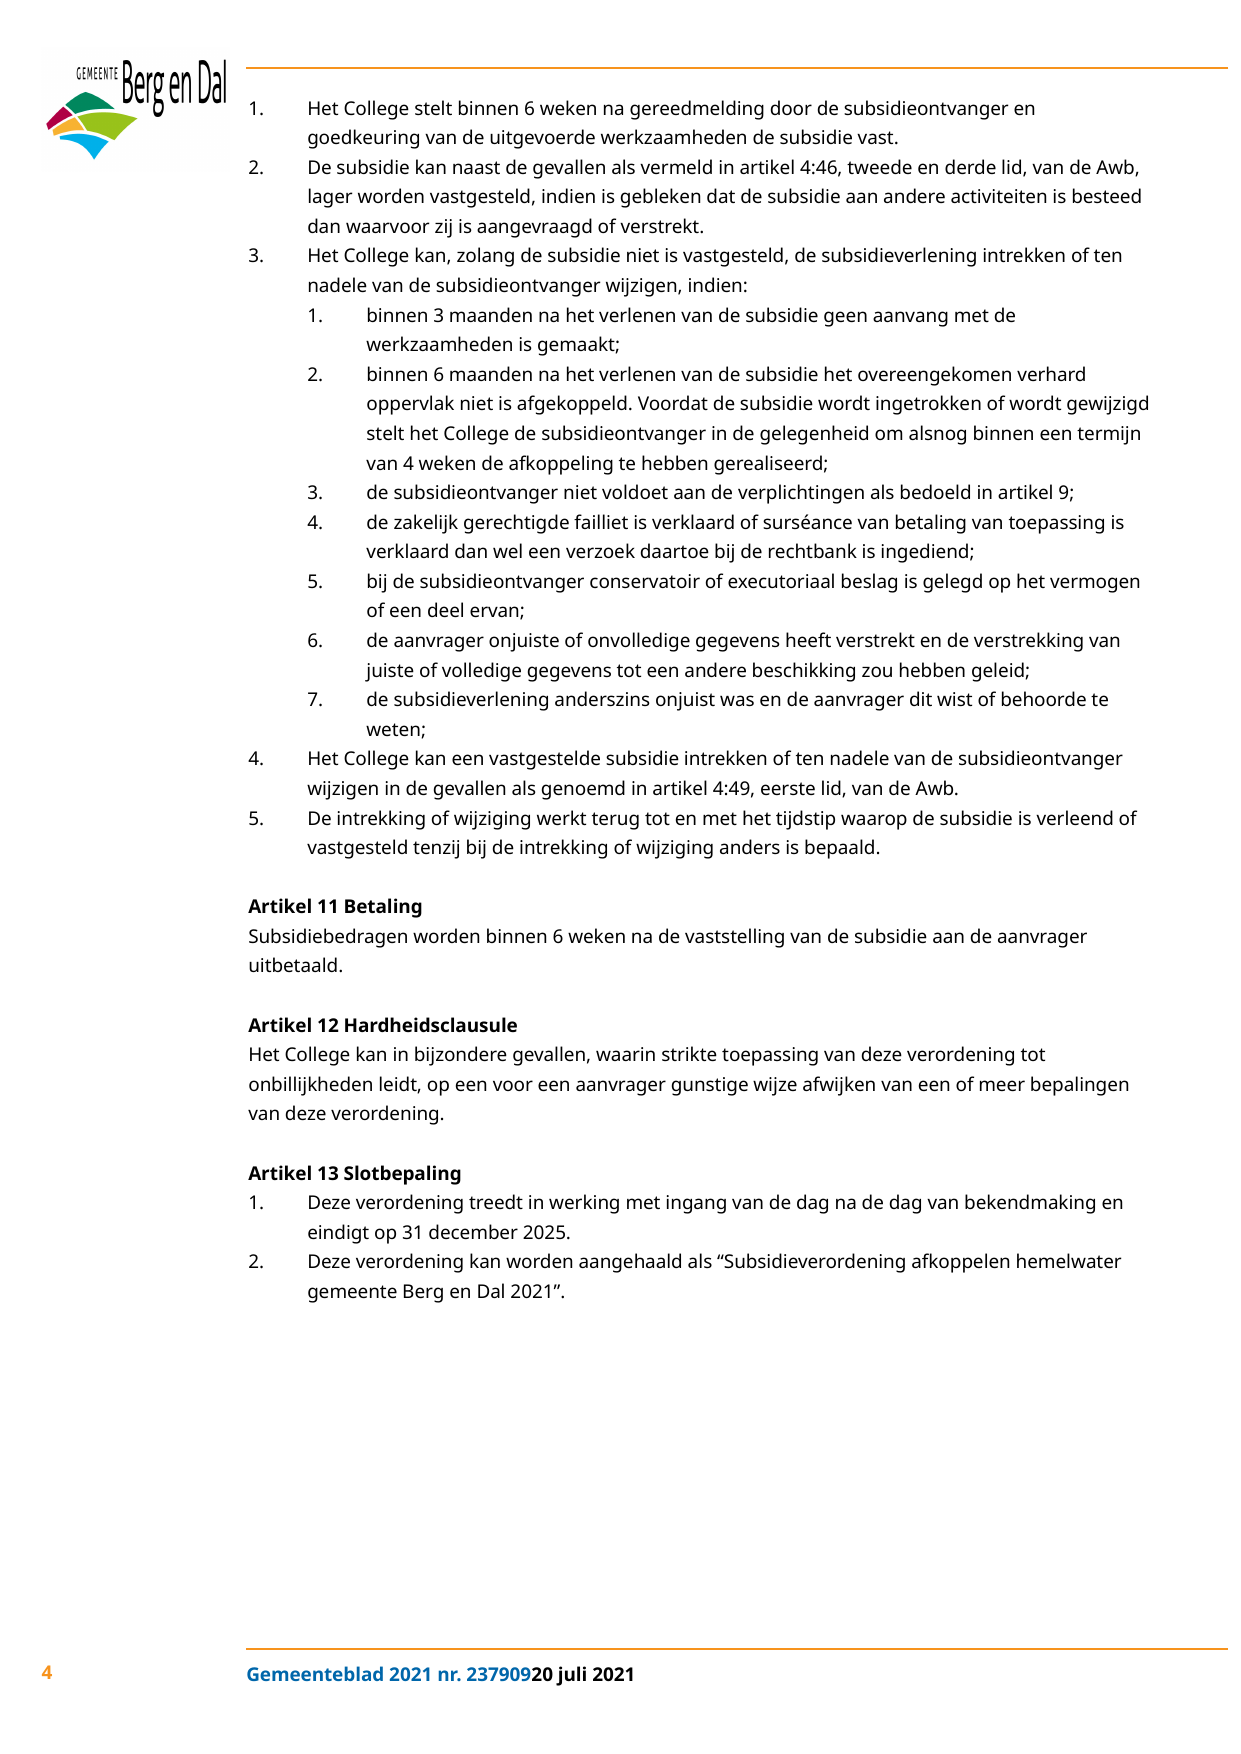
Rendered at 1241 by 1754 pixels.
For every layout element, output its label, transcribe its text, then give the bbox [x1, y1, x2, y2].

list Deze verordening treedt in werking met ingang van de dag na de dag van bekendmaking en eindigt op 31 december 2025. [248, 1189, 1152, 1245]
list Het College kan een vastgestelde subsidie intrekken of ten nadele van de subsidieontvanger wijzigen in de gevallen als genoemd in artikel 4:49, eerste lid, van de Awb. [248, 746, 1152, 801]
text Artikel 13 Slotbepaling [248, 1160, 1152, 1186]
list Deze verordening kan worden aangehaald als “Subsidieverordening afkoppelen hemelwater gemeente Berg en Dal 2021”. [248, 1248, 1152, 1304]
list de subsidieverlening anderszins onjuist was en de aanvrager dit wist of behoorde te weten; [307, 686, 1152, 742]
list binnen 3 maanden na het verlenen van de subsidie geen aanvang met de werkzaamheden is gemaakt; [307, 302, 1152, 357]
list De intrekking of wijziging werkt terug tot en met het tijdstip waarop de subsidie is verleend of vastgesteld tenzij bij de intrekking of wijziging anders is bepaald. [248, 805, 1152, 860]
picture [41, 47, 231, 172]
list Het College stelt binnen 6 weken na gereedmelding door de subsidieontvanger en goedkeuring van de uitgevoerde werkzaamheden de subsidie vast. [248, 95, 1152, 150]
list de aanvrager onjuiste of onvolledige gegevens heeft verstrekt en de verstrekking van juiste of volledige gegevens tot een andere beschikking zou hebben geleid; [307, 627, 1152, 683]
text Artikel 12 Hardheidsclausule [248, 1012, 1152, 1038]
list de zakelijk gerechtigde failliet is verklaard of surséance van betaling van toepassing is verklaard dan wel een verzoek daartoe bij de rechtbank is ingediend; [307, 509, 1152, 564]
text Het College kan in bijzondere gevallen, waarin strikte toepassing van deze verordening tot onbillijkheden leidt, op een voor een aanvrager gunstige wijze afwijken van een of meer bepalingen van deze verordening. [248, 1041, 1152, 1126]
list binnen 6 maanden na het verlenen van de subsidie het overeengekomen verhard oppervlak niet is afgekoppeld. Voordat de subsidie wordt ingetrokken of wordt gewijzigd stelt het College de subsidieontvanger in de gelegenheid om alsnog binnen een termijn van 4 weken de afkoppeling te hebben gerealiseerd; [307, 361, 1152, 476]
list De subsidie kan naast de gevallen als vermeld in artikel 4:46, tweede en derde lid, van de Awb, lager worden vastgesteld, indien is gebleken dat de subsidie aan andere activiteiten is besteed dan waarvoor zij is aangevraagd of verstrekt. [248, 154, 1152, 239]
list Het College kan, zolang de subsidie niet is vastgesteld, de subsidieverlening intrekken of ten nadele van de subsidieontvanger wijzigen, indien: [248, 243, 1152, 298]
text Artikel 11 Betaling [248, 893, 1152, 919]
list de subsidieontvanger niet voldoet aan de verplichtingen als bedoeld in artikel 9; [307, 479, 1152, 505]
text Subsidiebedragen worden binnen 6 weken na de vaststelling van de subsidie aan de aanvrager uitbetaald. [248, 923, 1152, 978]
list bij de subsidieontvanger conservatoir of executoriaal beslag is gelegd op het vermogen of een deel ervan; [307, 568, 1152, 623]
